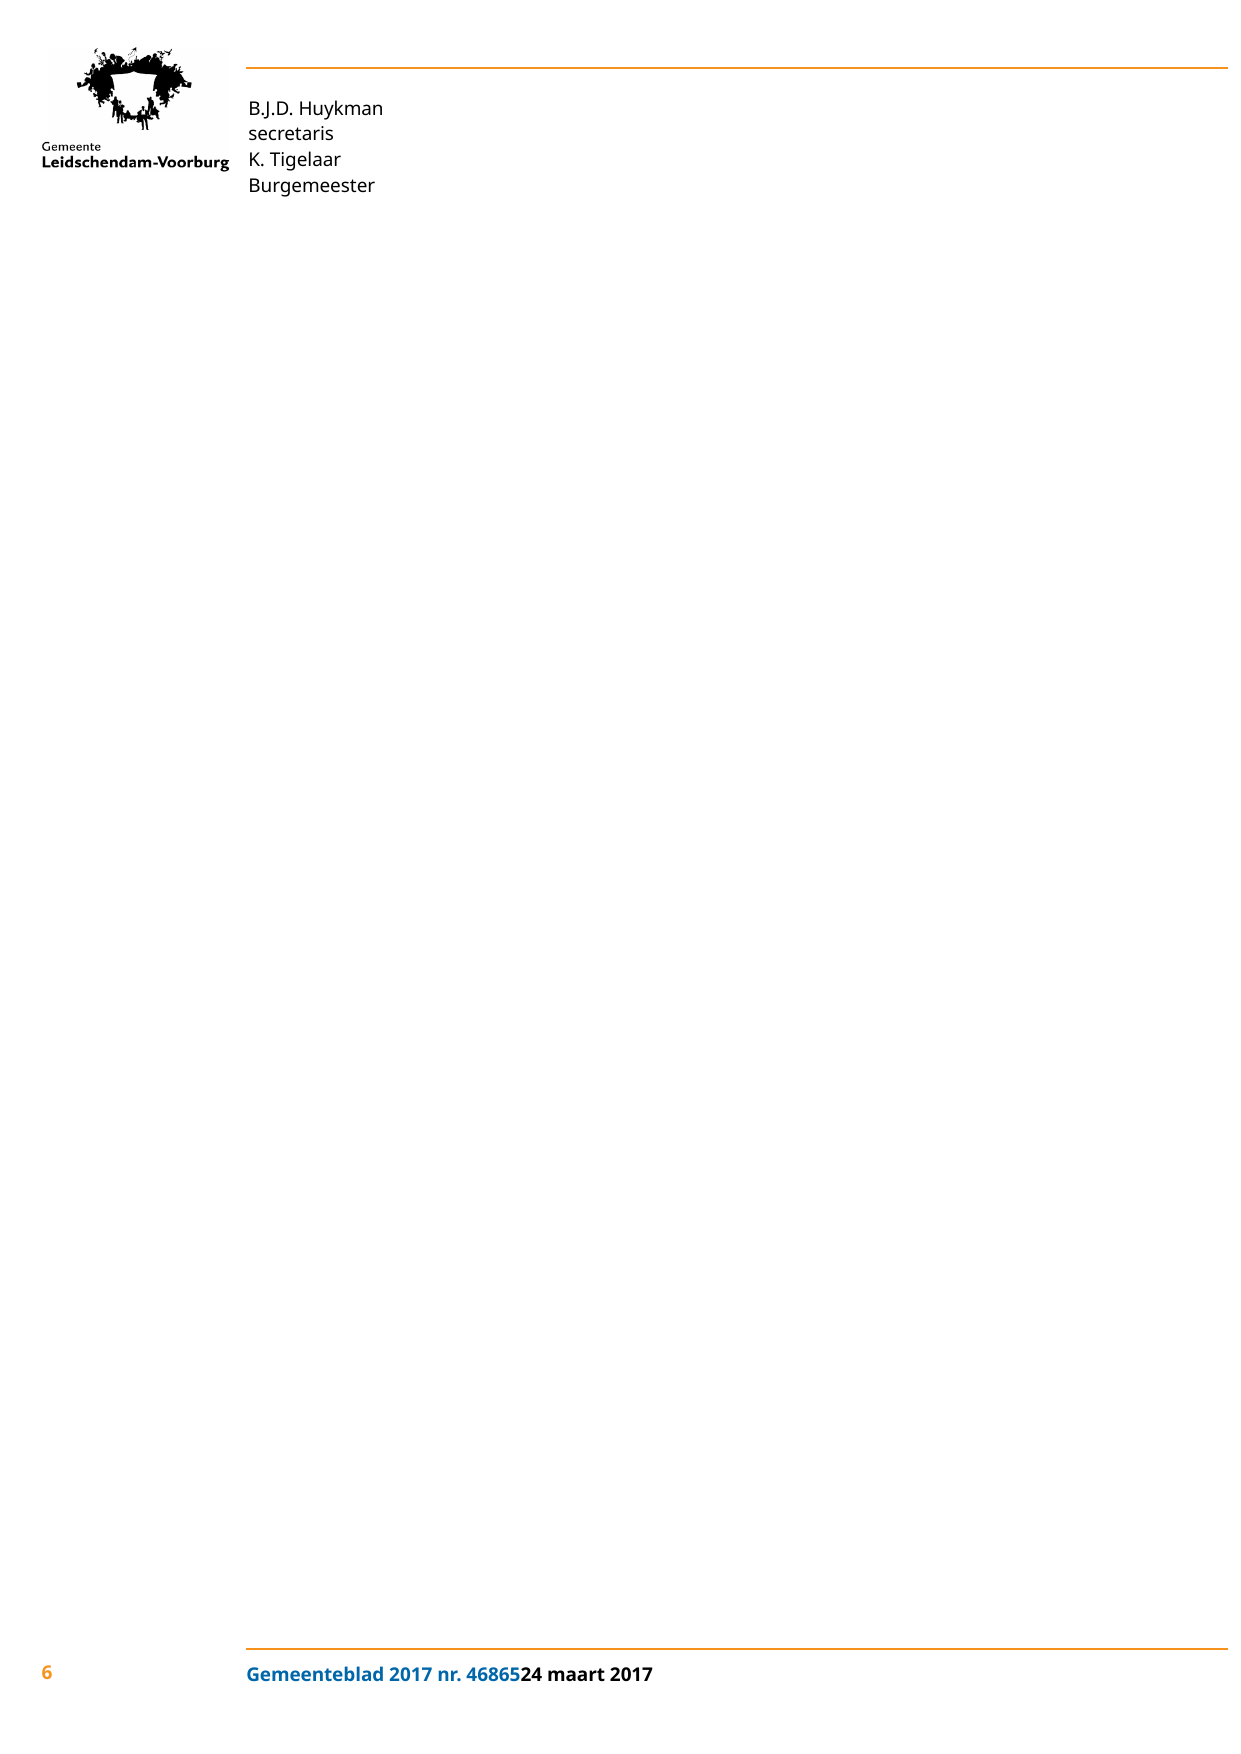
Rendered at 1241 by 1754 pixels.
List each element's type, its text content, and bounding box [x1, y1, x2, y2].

text Burgemeester [248, 172, 1152, 198]
text B.J.D. Huykman [248, 95, 1152, 121]
text secretaris [248, 121, 1152, 146]
text K. Tigelaar [248, 146, 1152, 172]
picture [41, 47, 231, 172]
